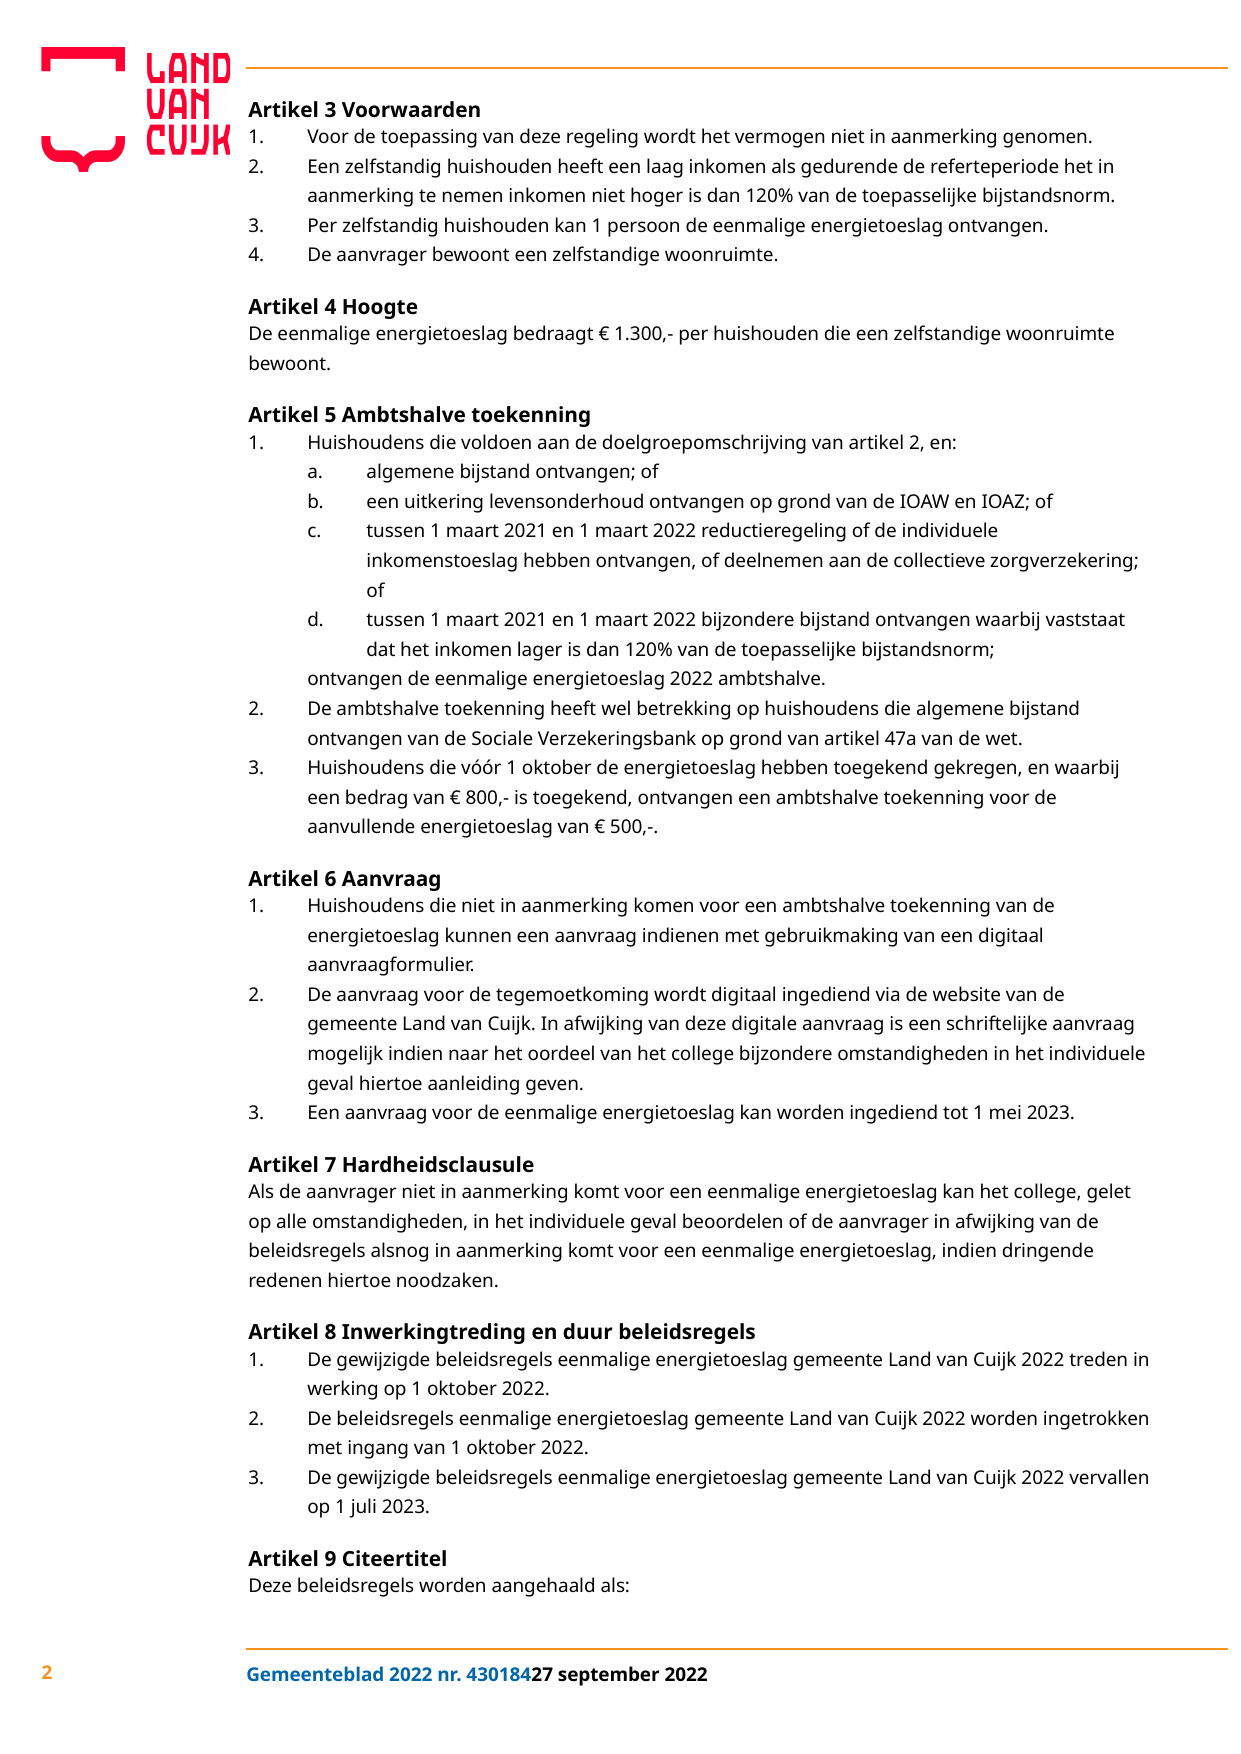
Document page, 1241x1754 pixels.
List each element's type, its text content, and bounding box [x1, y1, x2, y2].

picture [41, 47, 231, 172]
list Huishoudens die niet in aanmerking komen voor een ambtshalve toekenning van de energietoeslag kunnen een aanvraag indienen met gebruikmaking van een digitaal aanvraagformulier. [248, 892, 1152, 977]
list Huishoudens die vóór 1 oktober de energietoeslag hebben toegekend gekregen, en waarbij een bedrag van € 800,- is toegekend, ontvangen een ambtshalve toekenning voor de aanvullende energietoeslag van € 500,-. [248, 754, 1152, 839]
list Voor de toepassing van deze regeling wordt het vermogen niet in aanmerking genomen. [248, 123, 1152, 149]
text Deze beleidsregels worden aangehaald als: [248, 1573, 1152, 1598]
list of [307, 577, 1152, 602]
list De gewijzigde beleidsregels eenmalige energietoeslag gemeente Land van Cuijk 2022 vervallen op 1 juli 2023. [248, 1464, 1152, 1519]
text Artikel 8 Inwerkingtreding en duur beleidsregels [248, 1317, 1152, 1346]
list De beleidsregels eenmalige energietoeslag gemeente Land van Cuijk 2022 worden ingetrokken met ingang van 1 oktober 2022. [248, 1405, 1152, 1460]
list De ambtshalve toekenning heeft wel betrekking op huishoudens die algemene bijstand ontvangen van de Sociale Verzekeringsbank op grond van artikel 47a van de wet. [248, 695, 1152, 750]
text Artikel 3 Voorwaarden [248, 95, 1152, 123]
list een uitkering levensonderhoud ontvangen op grond van de IOAW en IOAZ; of [307, 488, 1152, 514]
list De aanvrager bewoont een zelfstandige woonruimte. [248, 242, 1152, 267]
list Huishoudens die voldoen aan de doelgroepomschrijving van artikel 2, en: [248, 429, 1152, 454]
text De eenmalige energietoeslag bedraagt € 1.300,- per huishouden die een zelfstandige woonruimte bewoont. [248, 320, 1152, 376]
text Artikel 7 Hardheidsclausule [248, 1150, 1152, 1178]
list ontvangen de eenmalige energietoeslag 2022 ambtshalve. [248, 666, 1152, 691]
text Artikel 9 Citeertitel [248, 1544, 1152, 1573]
list De aanvraag voor de tegemoetkoming wordt digitaal ingediend via de website van de gemeente Land van Cuijk. In afwijking van deze digitale aanvraag is een schriftelijke aanvraag mogelijk indien naar het oordeel van het college bijzondere omstandigheden in het individuele geval hiertoe aanleiding geven. [248, 981, 1152, 1096]
text Artikel 4 Hoogte [248, 292, 1152, 320]
list Een zelfstandig huishouden heeft een laag inkomen als gedurende de referteperiode het in aanmerking te nemen inkomen niet hoger is dan 120% van de toepasselijke bijstandsnorm. [248, 153, 1152, 208]
text Artikel 6 Aanvraag [248, 864, 1152, 892]
list tussen 1 maart 2021 en 1 maart 2022 bijzondere bijstand ontvangen waarbij vaststaat dat het inkomen lager is dan 120% van de toepasselijke bijstandsnorm; [307, 606, 1152, 662]
list De gewijzigde beleidsregels eenmalige energietoeslag gemeente Land van Cuijk 2022 treden in werking op 1 oktober 2022. [248, 1346, 1152, 1401]
text Artikel 5 Ambtshalve toekenning [248, 400, 1152, 429]
list Per zelfstandig huishouden kan 1 persoon de eenmalige energietoeslag ontvangen. [248, 212, 1152, 238]
list tussen 1 maart 2021 en 1 maart 2022 reductieregeling of de individuele inkomenstoeslag hebben ontvangen, of deelnemen aan de collectieve zorgverzekering; [307, 518, 1152, 573]
text Als de aanvrager niet in aanmerking komt voor een eenmalige energietoeslag kan het college, gelet op alle omstandigheden, in het individuele geval beoordelen of de aanvrager in afwijking van de beleidsregels alsnog in aanmerking komt voor een eenmalige energietoeslag, indien dringende redenen hiertoe noodzaken. [248, 1178, 1152, 1293]
list algemene bijstand ontvangen; of [307, 458, 1152, 484]
list Een aanvraag voor de eenmalige energietoeslag kan worden ingediend tot 1 mei 2023. [248, 1099, 1152, 1125]
